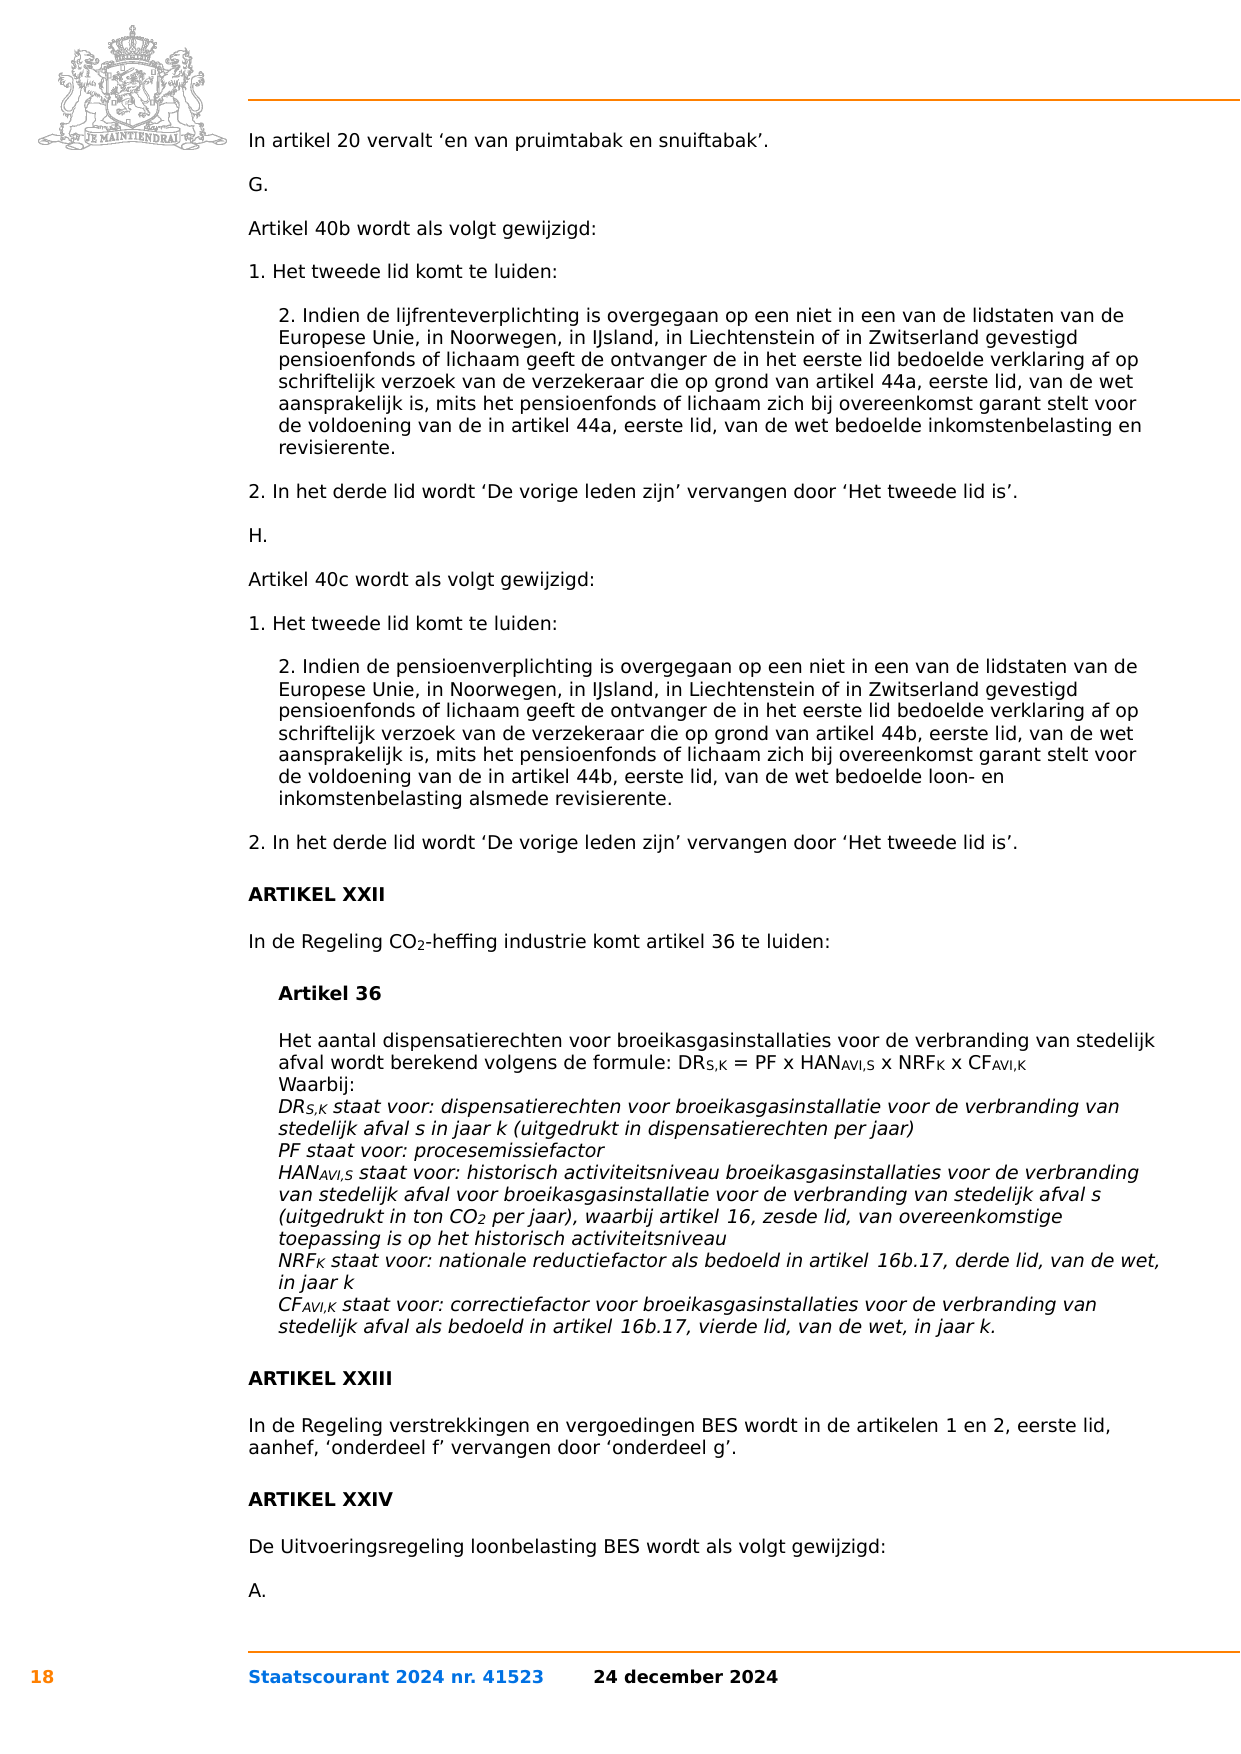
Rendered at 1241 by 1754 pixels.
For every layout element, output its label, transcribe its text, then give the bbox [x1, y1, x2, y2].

subtitle ARTIKEL XXIV [248, 1489, 1163, 1511]
subtitle ARTIKEL XXII [248, 884, 1163, 906]
subtitle ARTIKEL XXIII [248, 1368, 1163, 1390]
text In de Regeling verstrekkingen en vergoedingen BES wordt in de artikelen 1 en 2, eerste lid, aanhef, ‘onderdeel f’ vervangen door ‘onderdeel g’. [248, 1415, 1163, 1459]
text CFAVI,K staat voor: correctiefactor voor broeikasgasinstallaties voor de verbranding van stedelijk afval als bedoeld in artikel 16b.17, vierde lid, van de wet, in jaar k. [278, 1294, 1163, 1338]
subtitle Artikel 36 [278, 983, 1163, 1005]
text 1. Het tweede lid komt te luiden: [248, 613, 1163, 634]
text In artikel 20 vervalt ‘en van pruimtabak en snuiftabak’. [248, 130, 1163, 152]
text Het aantal dispensatierechten voor broeikasgasinstallaties voor de verbranding van stedelijk afval wordt berekend volgens de formule: DRS,K = PF x HANAVI,S x NRFK x CFAVI,K [278, 1030, 1163, 1074]
text PF staat voor: procesemissiefactor [278, 1140, 1163, 1162]
text Artikel 40b wordt als volgt gewijzigd: [248, 218, 1163, 239]
text Artikel 40c wordt als volgt gewijzigd: [248, 569, 1163, 591]
text NRFK staat voor: nationale reductiefactor als bedoeld in artikel 16b.17, derde lid, van de wet, in jaar k [278, 1250, 1163, 1294]
text 2. Indien de pensioenverplichting is overgegaan op een niet in een van de lidstaten van de Europese Unie, in Noorwegen, in IJsland, in Liechtenstein of in Zwitserland gevestigd pensioenfonds of lichaam geeft de ontvanger de in het eerste lid bedoelde verklaring af op schriftelijk verzoek van de verzekeraar die op grond van artikel 44b, eerste lid, van de wet aansprakelijk is, mits het pensioenfonds of lichaam zich bij overeenkomst garant stelt voor de voldoening van de in artikel 44b, eerste lid, van de wet bedoelde loon- en inkomstenbelasting alsmede revisierente. [278, 656, 1163, 810]
text H. [248, 525, 1163, 547]
text DRS,K staat voor: dispensatierechten voor broeikasgasinstallatie voor de verbranding van stedelijk afval s in jaar k (uitgedrukt in dispensatierechten per jaar) [278, 1096, 1163, 1140]
text De Uitvoeringsregeling loonbelasting BES wordt als volgt gewijzigd: [248, 1536, 1163, 1558]
text G. [248, 174, 1163, 196]
text A. [248, 1579, 1163, 1602]
text HANAVI,S staat voor: historisch activiteitsniveau broeikasgasinstallaties voor de verbranding van stedelijk afval voor broeikasgasinstallatie voor de verbranding van stedelijk afval s (uitgedrukt in ton CO2 per jaar), waarbij artikel 16, zesde lid, van overeenkomstige toepassing is op het historisch activiteitsniveau [278, 1162, 1163, 1250]
picture [38, 25, 227, 150]
text In de Regeling CO2-heffing industrie komt artikel 36 te luiden: [248, 931, 1163, 953]
text 2. In het derde lid wordt ‘De vorige leden zijn’ vervangen door ‘Het tweede lid is’. [248, 481, 1163, 503]
text 2. In het derde lid wordt ‘De vorige leden zijn’ vervangen door ‘Het tweede lid is’. [248, 832, 1163, 854]
text 2. Indien de lijfrenteverplichting is overgegaan op een niet in een van de lidstaten van de Europese Unie, in Noorwegen, in IJsland, in Liechtenstein of in Zwitserland gevestigd pensioenfonds of lichaam geeft de ontvanger de in het eerste lid bedoelde verklaring af op schriftelijk verzoek van de verzekeraar die op grond van artikel 44a, eerste lid, van de wet aansprakelijk is, mits het pensioenfonds of lichaam zich bij overeenkomst garant stelt voor de voldoening van de in artikel 44a, eerste lid, van de wet bedoelde inkomstenbelasting en revisierente. [278, 305, 1163, 459]
text 1. Het tweede lid komt te luiden: [248, 261, 1163, 283]
text Waarbij: [278, 1074, 1163, 1096]
